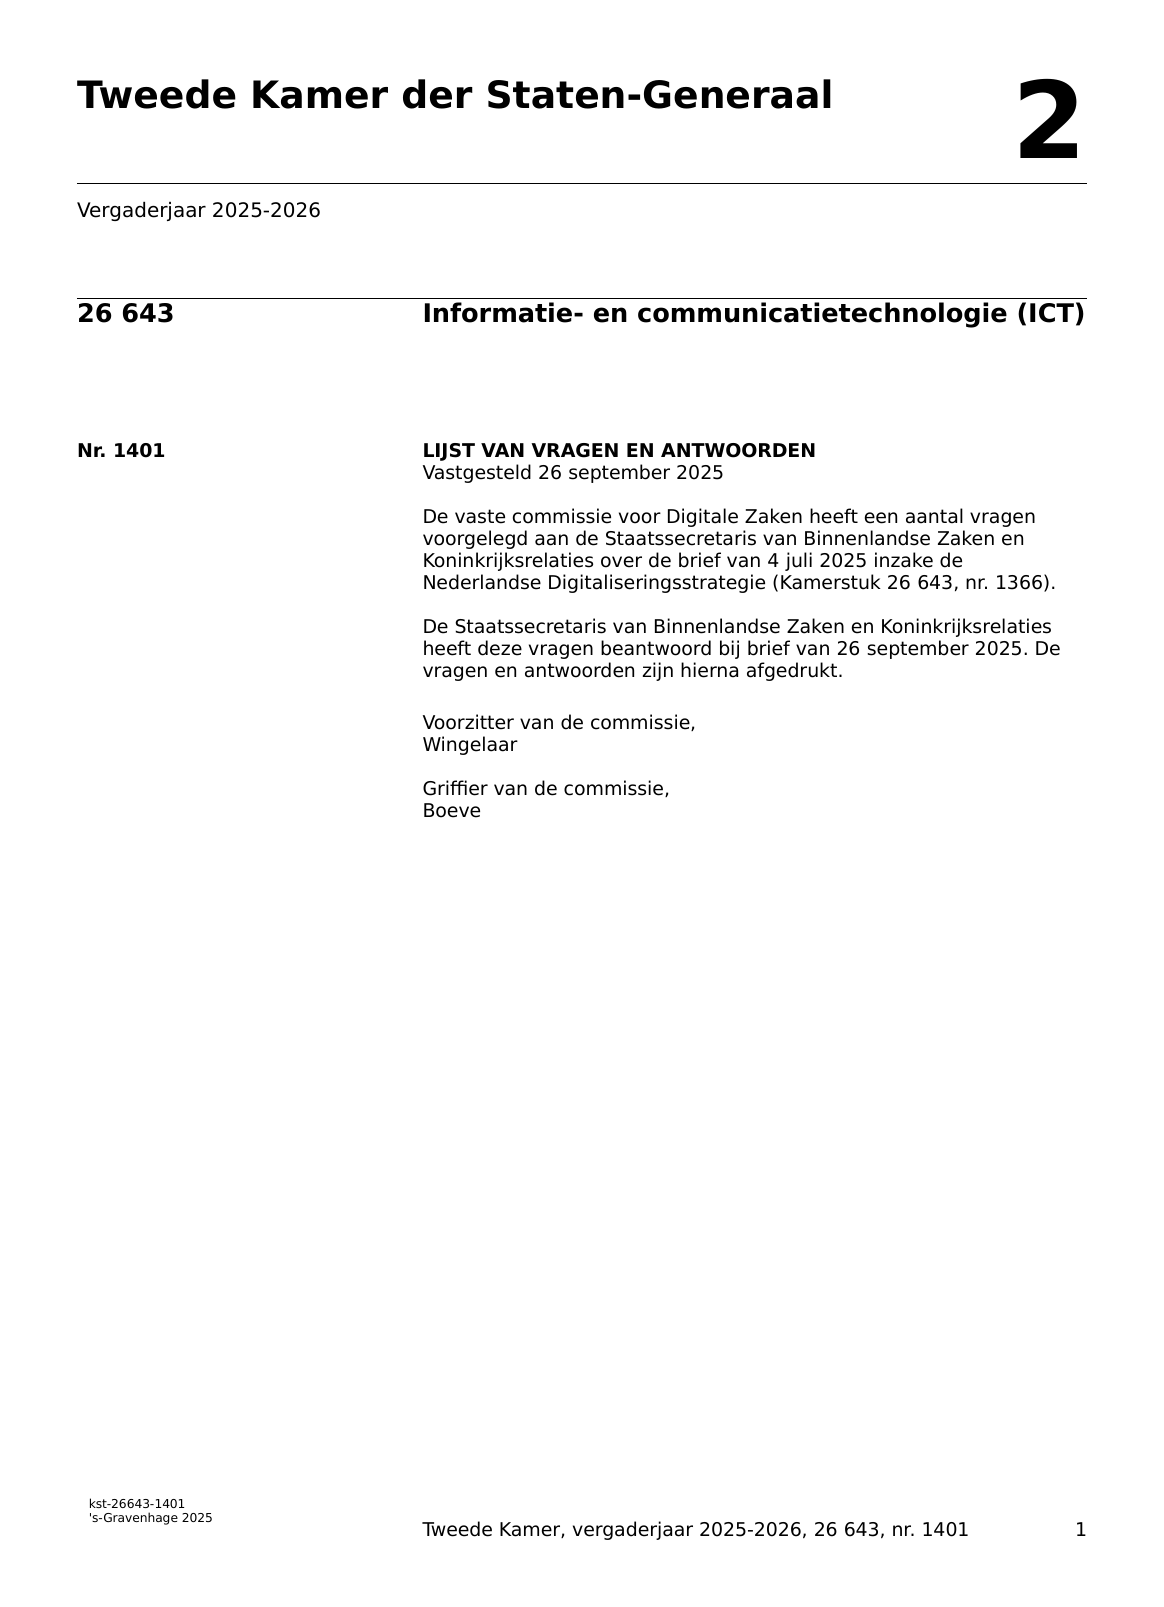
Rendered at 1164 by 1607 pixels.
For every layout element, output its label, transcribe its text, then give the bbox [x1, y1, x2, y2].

text De Staatssecretaris van Binnenlandse Zaken en Koninkrijksrelaties heeft deze vragen beantwoord bij brief van 26 september 2025. De vragen en antwoorden zijn hierna afgedrukt. [422, 616, 1087, 682]
text Griffier van de commissie, Boeve [422, 778, 1087, 822]
table_header Tweede Kamer der Staten-Generaal [77, 59, 886, 183]
table_header 2 [886, 59, 1087, 183]
text De vaste commissie voor Digitale Zaken heeft een aantal vragen voorgelegd aan de Staatssecretaris van Binnenlandse Zaken en Koninkrijksrelaties over de brief van 4 juli 2025 inzake de Nederlandse Digitaliseringsstrategie (Kamerstuk 26 643, nr. 1366). [422, 506, 1087, 594]
text Vastgesteld 26 september 2025 [422, 462, 1087, 484]
text 's-Gravenhage 2025 [88, 1511, 323, 1525]
text kst-26643-1401 [88, 1497, 323, 1511]
subtitle 26 643 Informatie- en communicatietechnologie (ICT) [77, 299, 1087, 329]
table_cell Vergaderjaar 2025-2026 [77, 184, 1087, 298]
subtitle Nr. 1401 LIJST VAN VRAGEN EN ANTWOORDEN [77, 440, 1087, 462]
text Voorzitter van de commissie, Wingelaar [422, 712, 1087, 756]
